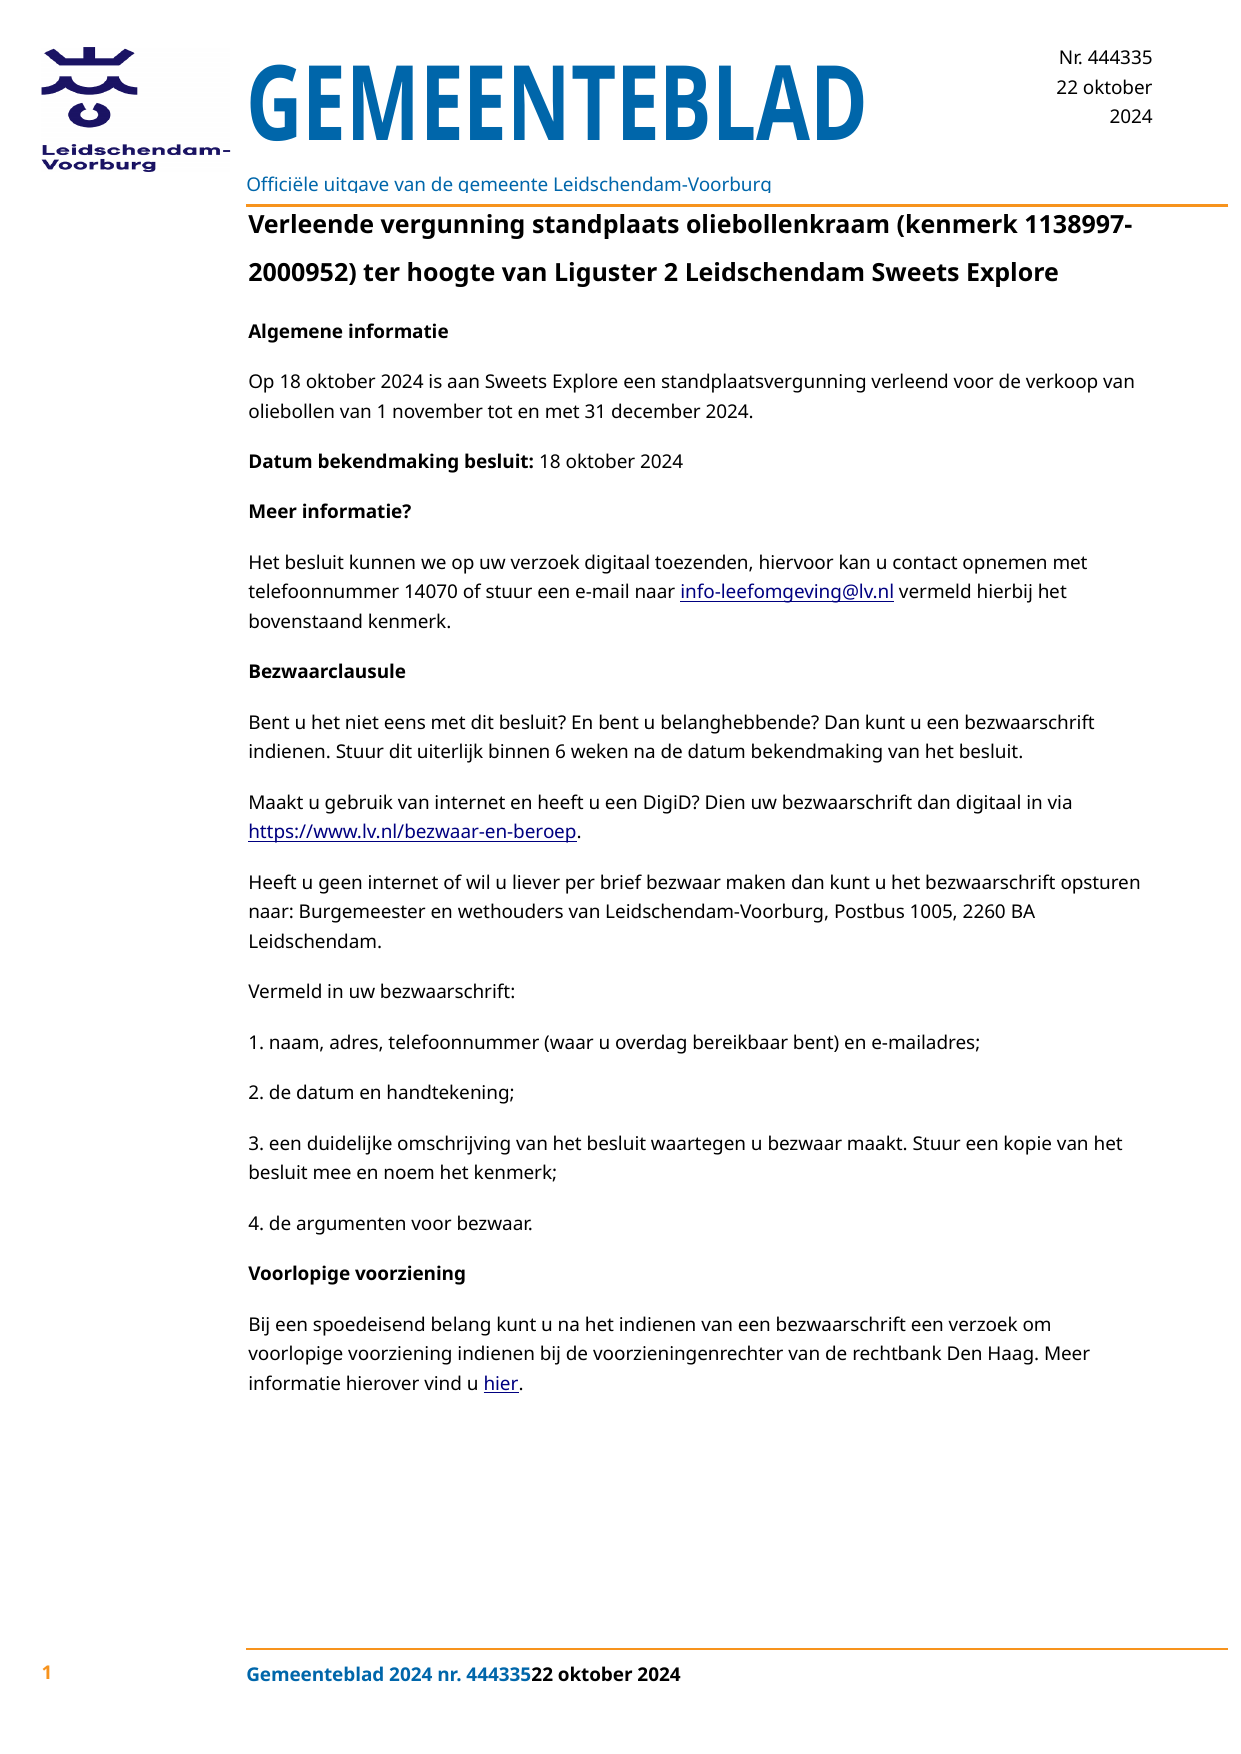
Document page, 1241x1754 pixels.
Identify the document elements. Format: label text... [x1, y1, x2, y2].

text 3. een duidelijke omschrijving van het besluit waartegen u bezwaar maakt. Stuur een kopie van het besluit mee en noem het kenmerk; [248, 1130, 1152, 1185]
text Datum bekendmaking besluit: 18 oktober 2024 [248, 448, 1152, 474]
picture [41, 47, 231, 172]
text Het besluit kunnen we op uw verzoek digitaal toezenden, hiervoor kan u contact opnemen met telefoonnummer 14070 of stuur een e-mail naar info-leefomgeving@lv.nl vermeld hierbij het bovenstaand kenmerk. [248, 549, 1152, 634]
text 1. naam, adres, telefoonnummer (waar u overdag bereikbaar bent) en e-mailadres; [248, 1029, 1152, 1055]
text 4. de argumenten voor bezwaar. [248, 1210, 1152, 1236]
text Bezwaarclausule [248, 659, 1152, 684]
text Heeft u geen internet of wil u liever per brief bezwaar maken dan kunt u het bezwaarschrift opsturen naar: Burgemeester en wethouders van Leidschendam-Voorburg, Postbus 1005, 2260 BA Leidschendam. [248, 869, 1152, 954]
text Maakt u gebruik van internet en heeft u een DigiD? Dien uw bezwaarschrift dan digitaal in via https://www.lv.nl/bezwaar-en-beroep. [248, 789, 1152, 844]
text Meer informatie? [248, 499, 1152, 524]
text Vermeld in uw bezwaarschrift: [248, 979, 1152, 1004]
text Bij een spoedeisend belang kunt u na het indienen van een bezwaarschrift een verzoek om voorlopige voorziening indienen bij de voorzieningenrechter van de rechtbank Den Haag. Meer informatie hierover vind u hier. [248, 1311, 1152, 1396]
text Verleende vergunning standplaats oliebollenkraam (kenmerk 1138997-2000952) ter hoogte van Liguster 2 Leidschendam Sweets Explore [248, 207, 1152, 288]
text Bent u het niet eens met dit besluit? En bent u belanghebbende? Dan kunt u een bezwaarschrift indienen. Stuur dit uiterlijk binnen 6 weken na de datum bekendmaking van het besluit. [248, 709, 1152, 764]
text Voorlopige voorziening [248, 1260, 1152, 1286]
text Op 18 oktober 2024 is aan Sweets Explore een standplaatsvergunning verleend voor de verkoop van oliebollen van 1 november tot en met 31 december 2024. [248, 368, 1152, 424]
text 2. de datum en handtekening; [248, 1079, 1152, 1105]
text Algemene informatie [248, 318, 1152, 344]
